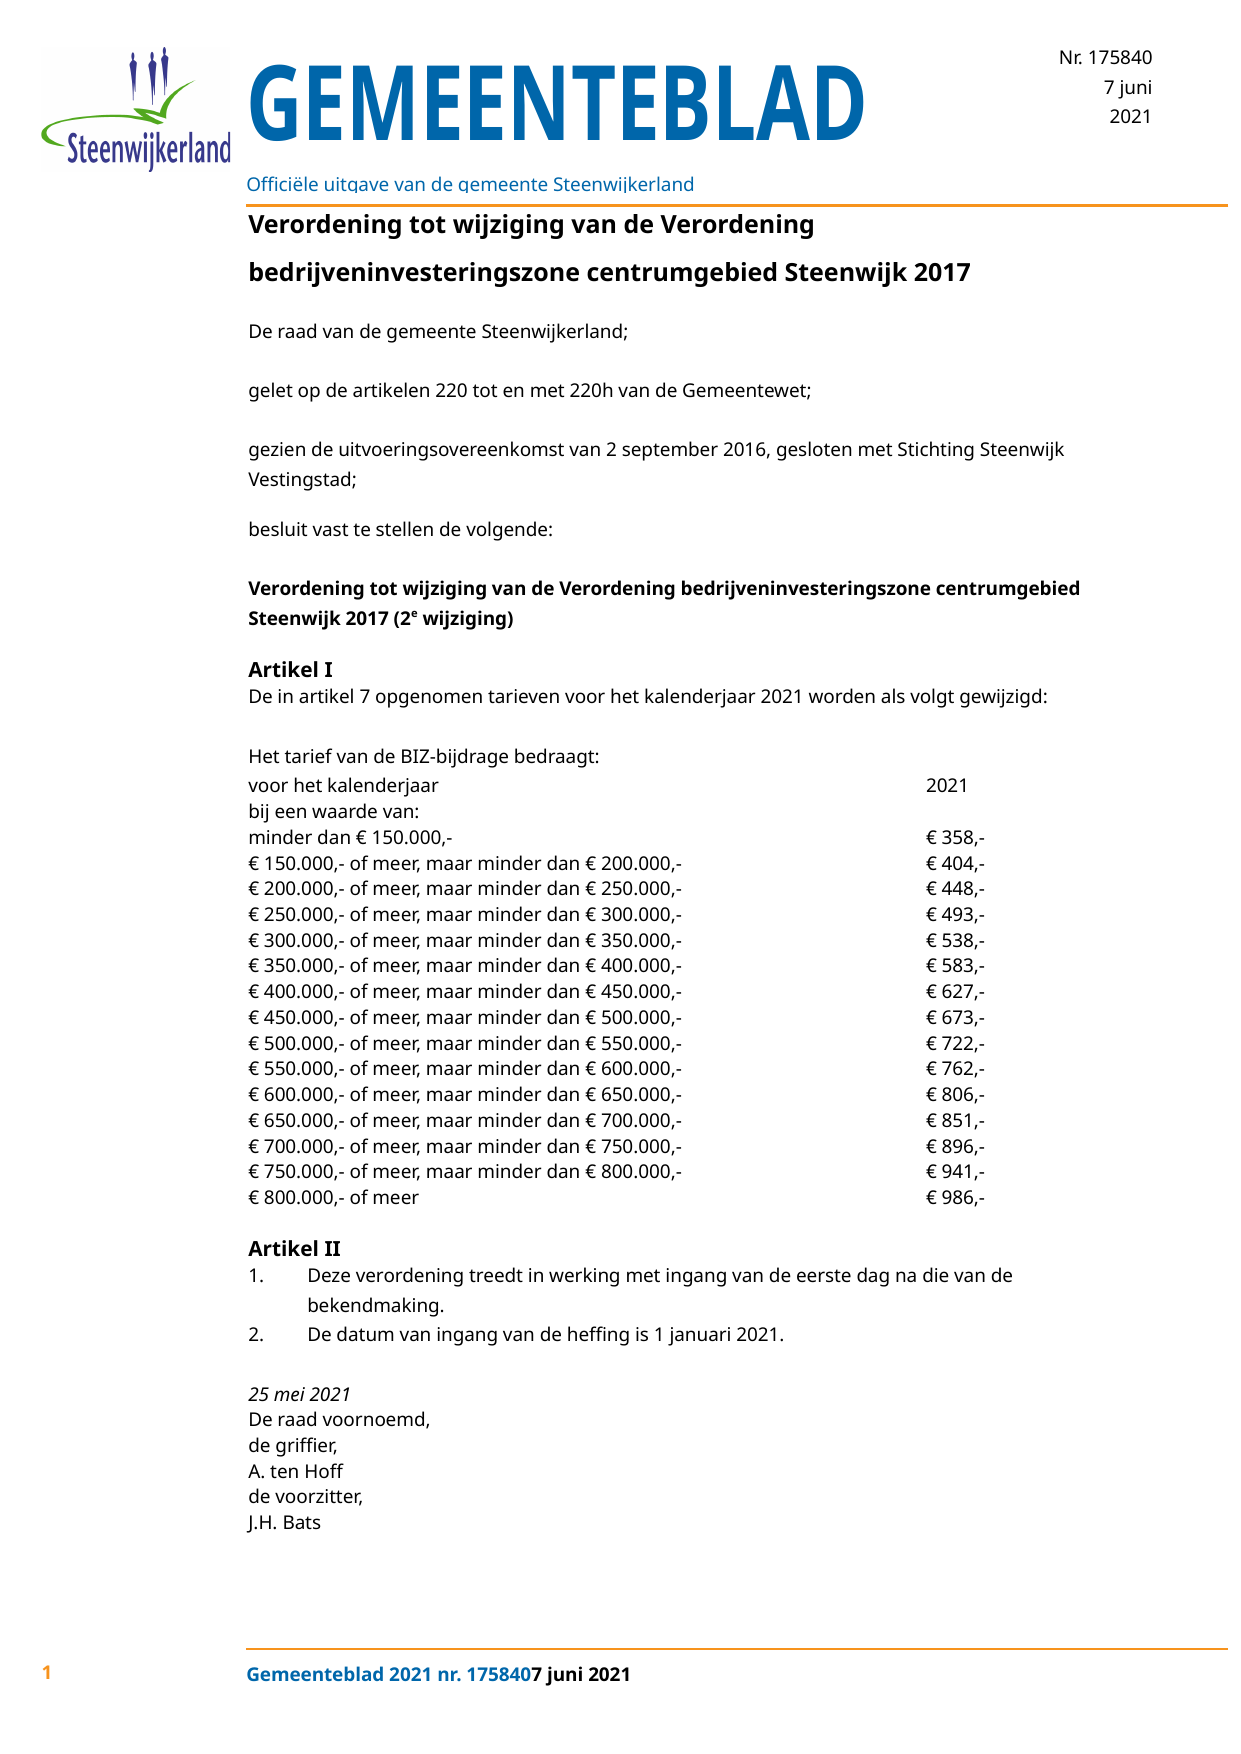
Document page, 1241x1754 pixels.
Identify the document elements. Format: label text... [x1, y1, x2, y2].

text besluit vast te stellen de volgende: [248, 516, 1152, 542]
table_cell € 450.000,- of meer, maar minder dan € 500.000,- [248, 1004, 926, 1030]
text gelet op de artikelen 220 tot en met 220h van de Gemeentewet; [248, 377, 1152, 403]
text J.H. Bats [248, 1509, 1152, 1535]
table_cell € 493,- [926, 901, 1152, 927]
table_cell € 350.000,- of meer, maar minder dan € 400.000,- [248, 953, 926, 978]
table_cell € 851,- [926, 1107, 1152, 1133]
table_header voor het kalenderjaar [248, 773, 926, 798]
table_cell € 583,- [926, 953, 1152, 978]
table_cell € 200.000,- of meer, maar minder dan € 250.000,- [248, 876, 926, 901]
text Artikel I [248, 655, 1152, 684]
table_cell € 762,- [926, 1056, 1152, 1081]
table_cell € 896,- [926, 1133, 1152, 1158]
table_cell € 150.000,- of meer, maar minder dan € 200.000,- [248, 850, 926, 876]
text Het tarief van de BIZ-bijdrage bedraagt: [248, 743, 1152, 769]
table_cell € 400.000,- of meer, maar minder dan € 450.000,- [248, 979, 926, 1004]
table_cell € 986,- [926, 1184, 1152, 1210]
text Verordening tot wijziging van de Verordening bedrijveninvesteringszone centrumgebied Steenwijk 2017 [248, 207, 1152, 288]
table_cell € 300.000,- of meer, maar minder dan € 350.000,- [248, 927, 926, 953]
table_cell [926, 798, 1152, 824]
table_cell € 700.000,- of meer, maar minder dan € 750.000,- [248, 1133, 926, 1158]
table_cell € 550.000,- of meer, maar minder dan € 600.000,- [248, 1056, 926, 1081]
table_cell € 650.000,- of meer, maar minder dan € 700.000,- [248, 1107, 926, 1133]
table_cell € 722,- [926, 1030, 1152, 1056]
table_cell € 750.000,- of meer, maar minder dan € 800.000,- [248, 1159, 926, 1184]
table_cell € 600.000,- of meer, maar minder dan € 650.000,- [248, 1081, 926, 1107]
text de griffier, [248, 1432, 1152, 1458]
table_cell € 800.000,- of meer [248, 1184, 926, 1210]
list De datum van ingang van de heffing is 1 januari 2021. [248, 1322, 1152, 1347]
table_cell bij een waarde van: [248, 798, 926, 824]
text De raad voornoemd, [248, 1407, 1152, 1432]
table_cell € 806,- [926, 1081, 1152, 1107]
table_header 2021 [926, 773, 1152, 798]
table_cell € 941,- [926, 1159, 1152, 1184]
text gezien de uitvoeringsovereenkomst van 2 september 2016, gesloten met Stichting Steenwijk Vestingstad; [248, 436, 1152, 492]
table_cell € 448,- [926, 876, 1152, 901]
list Deze verordening treedt in werking met ingang van de eerste dag na die van de bekendmaking. [248, 1262, 1152, 1318]
table_cell € 673,- [926, 1004, 1152, 1030]
table_cell € 358,- [926, 824, 1152, 850]
table_cell € 500.000,- of meer, maar minder dan € 550.000,- [248, 1030, 926, 1056]
table_cell minder dan € 150.000,- [248, 824, 926, 850]
table_cell € 627,- [926, 979, 1152, 1004]
text De raad van de gemeente Steenwijkerland; [248, 318, 1152, 344]
text de voorzitter, [248, 1484, 1152, 1509]
table_cell € 250.000,- of meer, maar minder dan € 300.000,- [248, 901, 926, 927]
text A. ten Hoff [248, 1458, 1152, 1484]
text Artikel II [248, 1234, 1152, 1262]
table_cell € 538,- [926, 927, 1152, 953]
picture [41, 47, 231, 172]
text Verordening tot wijziging van de Verordening bedrijveninvesteringszone centrumgebied Steenwijk 2017 (2e wijziging) [248, 575, 1152, 631]
text 25 mei 2021 [248, 1381, 1152, 1407]
text De in artikel 7 opgenomen tarieven voor het kalenderjaar 2021 worden als volgt gewijzigd: [248, 684, 1152, 709]
table_cell € 404,- [926, 850, 1152, 876]
